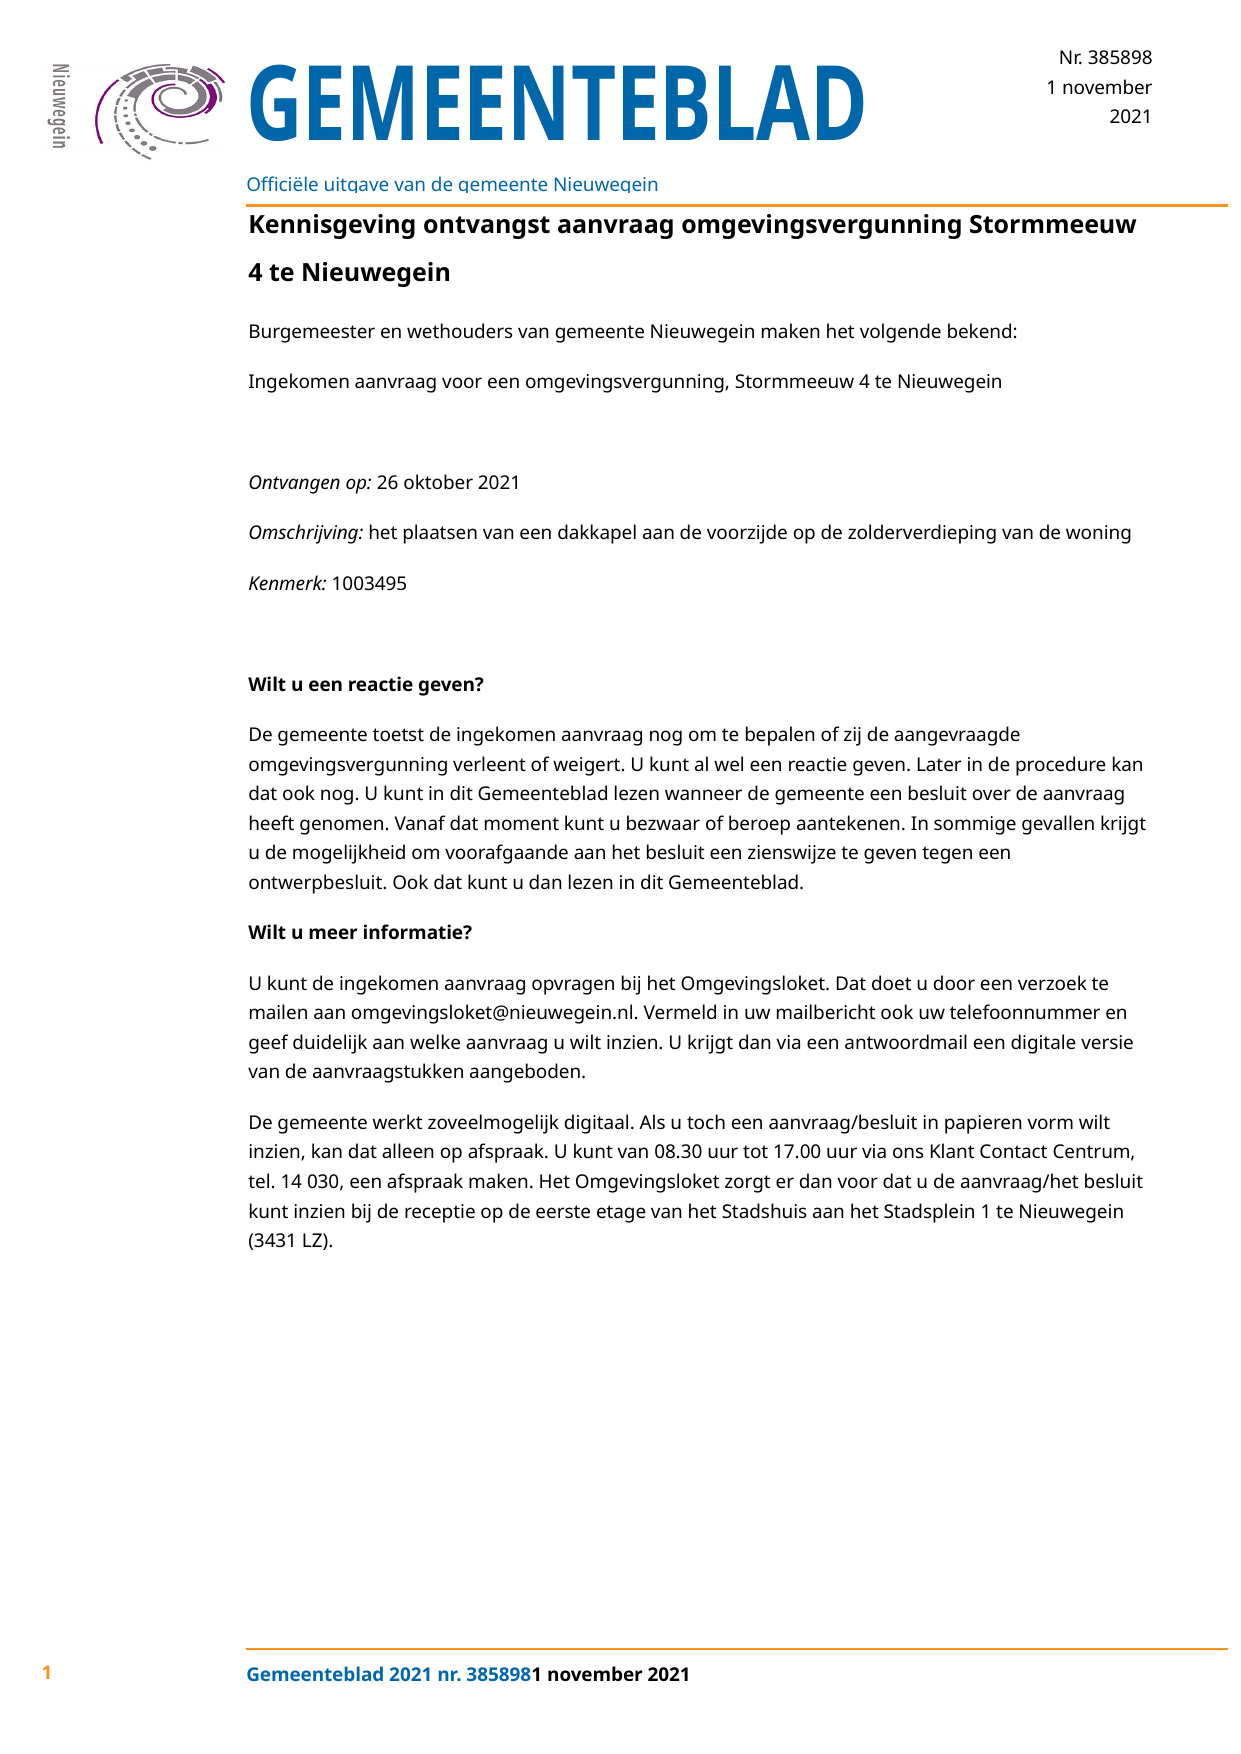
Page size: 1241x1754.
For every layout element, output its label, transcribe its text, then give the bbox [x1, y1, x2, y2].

text Kennisgeving ontvangst aanvraag omgevingsvergunning Stormmeeuw 4 te Nieuwegein [248, 207, 1152, 288]
text Kenmerk: 1003495 [248, 570, 1152, 596]
picture [41, 47, 231, 172]
text Burgemeester en wethouders van gemeente Nieuwegein maken het volgende bekend: [248, 318, 1152, 344]
text De gemeente werkt zoveelmogelijk digitaal. Als u toch een aanvraag/besluit in papieren vorm wilt inzien, kan dat alleen op afspraak. U kunt van 08.30 uur tot 17.00 uur via ons Klant Contact Centrum, tel. 14 030, een afspraak maken. Het Omgevingsloket zorgt er dan voor dat u de aanvraag/het besluit kunt inzien bij de receptie op de eerste etage van het Stadshuis aan het Stadsplein 1 te Nieuwegein (3431 LZ). [248, 1109, 1152, 1253]
text Wilt u een reactie geven? [248, 671, 1152, 697]
text Ontvangen op: 26 oktober 2021 [248, 469, 1152, 495]
text De gemeente toetst de ingekomen aanvraag nog om te bepalen of zij de aangevraagde omgevingsvergunning verleent of weigert. U kunt al wel een reactie geven. Later in de procedure kan dat ook nog. U kunt in dit Gemeenteblad lezen wanneer de gemeente een besluit over de aanvraag heeft genomen. Vanaf dat moment kunt u bezwaar of beroep aantekenen. In sommige gevallen krijgt u de mogelijkheid om voorafgaande aan het besluit een zienswijze te geven tegen een ontwerpbesluit. Ook dat kunt u dan lezen in dit Gemeenteblad. [248, 721, 1152, 895]
text Ingekomen aanvraag voor een omgevingsvergunning, Stormmeeuw 4 te Nieuwegein [248, 368, 1152, 394]
text U kunt de ingekomen aanvraag opvragen bij het Omgevingsloket. Dat doet u door een verzoek te mailen aan omgevingsloket@nieuwegein.nl. Vermeld in uw mailbericht ook uw telefoonnummer en geef duidelijk aan welke aanvraag u wilt inzien. U krijgt dan via een antwoordmail een digitale versie van de aanvraagstukken aangeboden. [248, 970, 1152, 1084]
text Wilt u meer informatie? [248, 919, 1152, 945]
text Omschrijving: het plaatsen van een dakkapel aan de voorzijde op de zolderverdieping van de woning [248, 519, 1152, 545]
